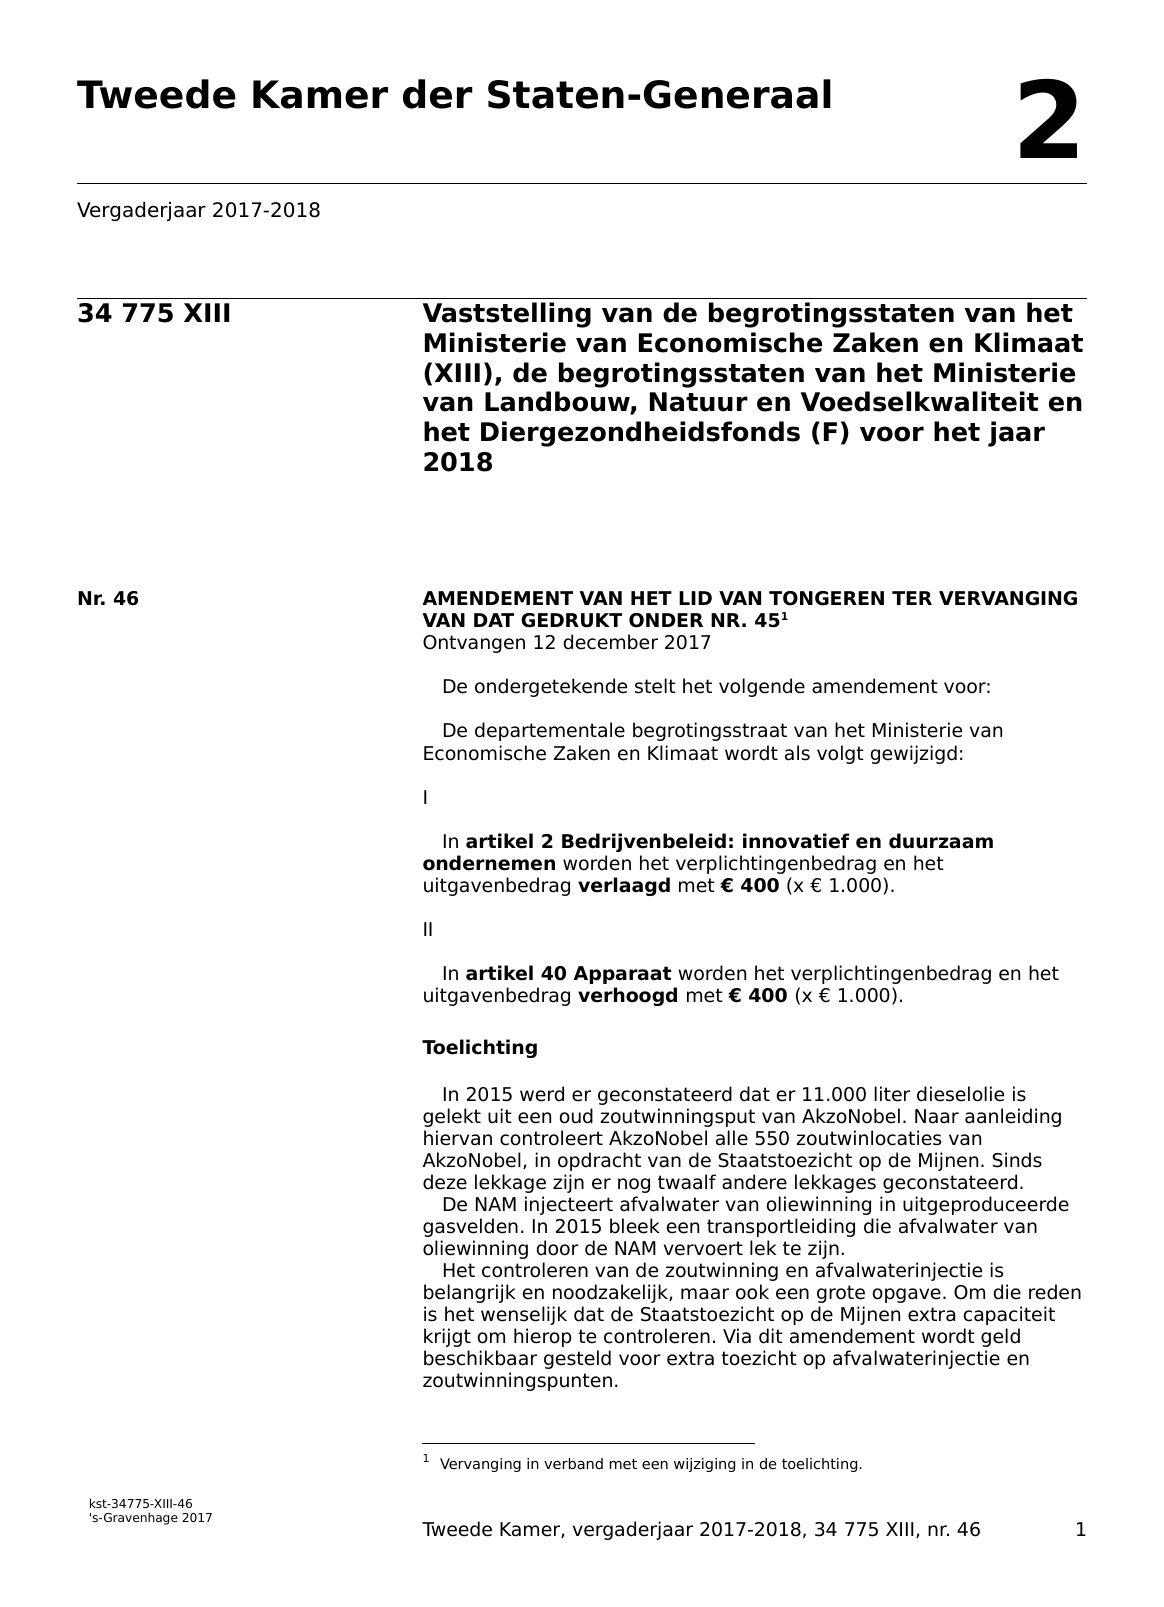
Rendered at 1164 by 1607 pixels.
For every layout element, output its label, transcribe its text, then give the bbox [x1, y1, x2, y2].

text In artikel 2 Bedrijvenbeleid: innovatief en duurzaam ondernemen worden het verplichtingenbedrag en het uitgavenbedrag verlaagd met € 400 (x € 1.000). [422, 831, 1087, 897]
subtitle Nr. 46 AMENDEMENT VAN HET LID VAN TONGEREN TER VERVANGING VAN DAT GEDRUKT ONDER NR. 45 [77, 588, 1087, 632]
text 's-Gravenhage 2017 [88, 1511, 323, 1525]
text De NAM injecteert afvalwater van oliewinning in uitgeproduceerde gasvelden. In 2015 bleek een transportleiding die afvalwater van oliewinning door de NAM vervoert lek te zijn. [422, 1194, 1087, 1260]
text De departementale begrotingsstraat van het Ministerie van Economische Zaken en Klimaat wordt als volgt gewijzigd: [422, 720, 1087, 764]
text Het controleren van de zoutwinning en afvalwaterinjectie is belangrijk en noodzakelijk, maar ook een grote opgave. Om die reden is het wenselijk dat de Staatstoezicht op de Mijnen extra capaciteit krijgt om hierop te controleren. Via dit amendement wordt geld beschikbaar gesteld voor extra toezicht op afvalwaterinjectie en zoutwinningspunten. [422, 1260, 1087, 1392]
text I [422, 787, 1087, 808]
table_header 2 [886, 59, 1087, 183]
text In 2015 werd er geconstateerd dat er 11.000 liter dieselolie is gelekt uit een oud zoutwinningsput van AkzoNobel. Naar aanleiding hiervan controleert AkzoNobel alle 550 zoutwinlocaties van AkzoNobel, in opdracht van de Staatstoezicht op de Mijnen. Sinds deze lekkage zijn er nog twaalf andere lekkages geconstateerd. [422, 1084, 1087, 1194]
text Vervanging in verband met een wijziging in de toelichting. [422, 1452, 1087, 1474]
text kst-34775-XIII-46 [88, 1497, 323, 1511]
subtitle 34 775 XIII Vaststelling van de begrotingsstaten van het Ministerie van Economische Zaken en Klimaat (XIII), de begrotingsstaten van het Ministerie van Landbouw, Natuur en Voedselkwaliteit en het Diergezondheidsfonds (F) voor het jaar 2018 [77, 299, 1087, 477]
text De ondergetekende stelt het volgende amendement voor: [422, 676, 1087, 698]
table_cell Vergaderjaar 2017-2018 [77, 184, 1087, 298]
text In artikel 40 Apparaat worden het verplichtingenbedrag en het uitgavenbedrag verhoogd met € 400 (x € 1.000). [422, 963, 1087, 1007]
text II [422, 919, 1087, 941]
text Ontvangen 12 december 2017 [422, 632, 1087, 654]
table_header Tweede Kamer der Staten-Generaal [77, 59, 886, 183]
subtitle Toelichting [422, 1037, 1087, 1059]
